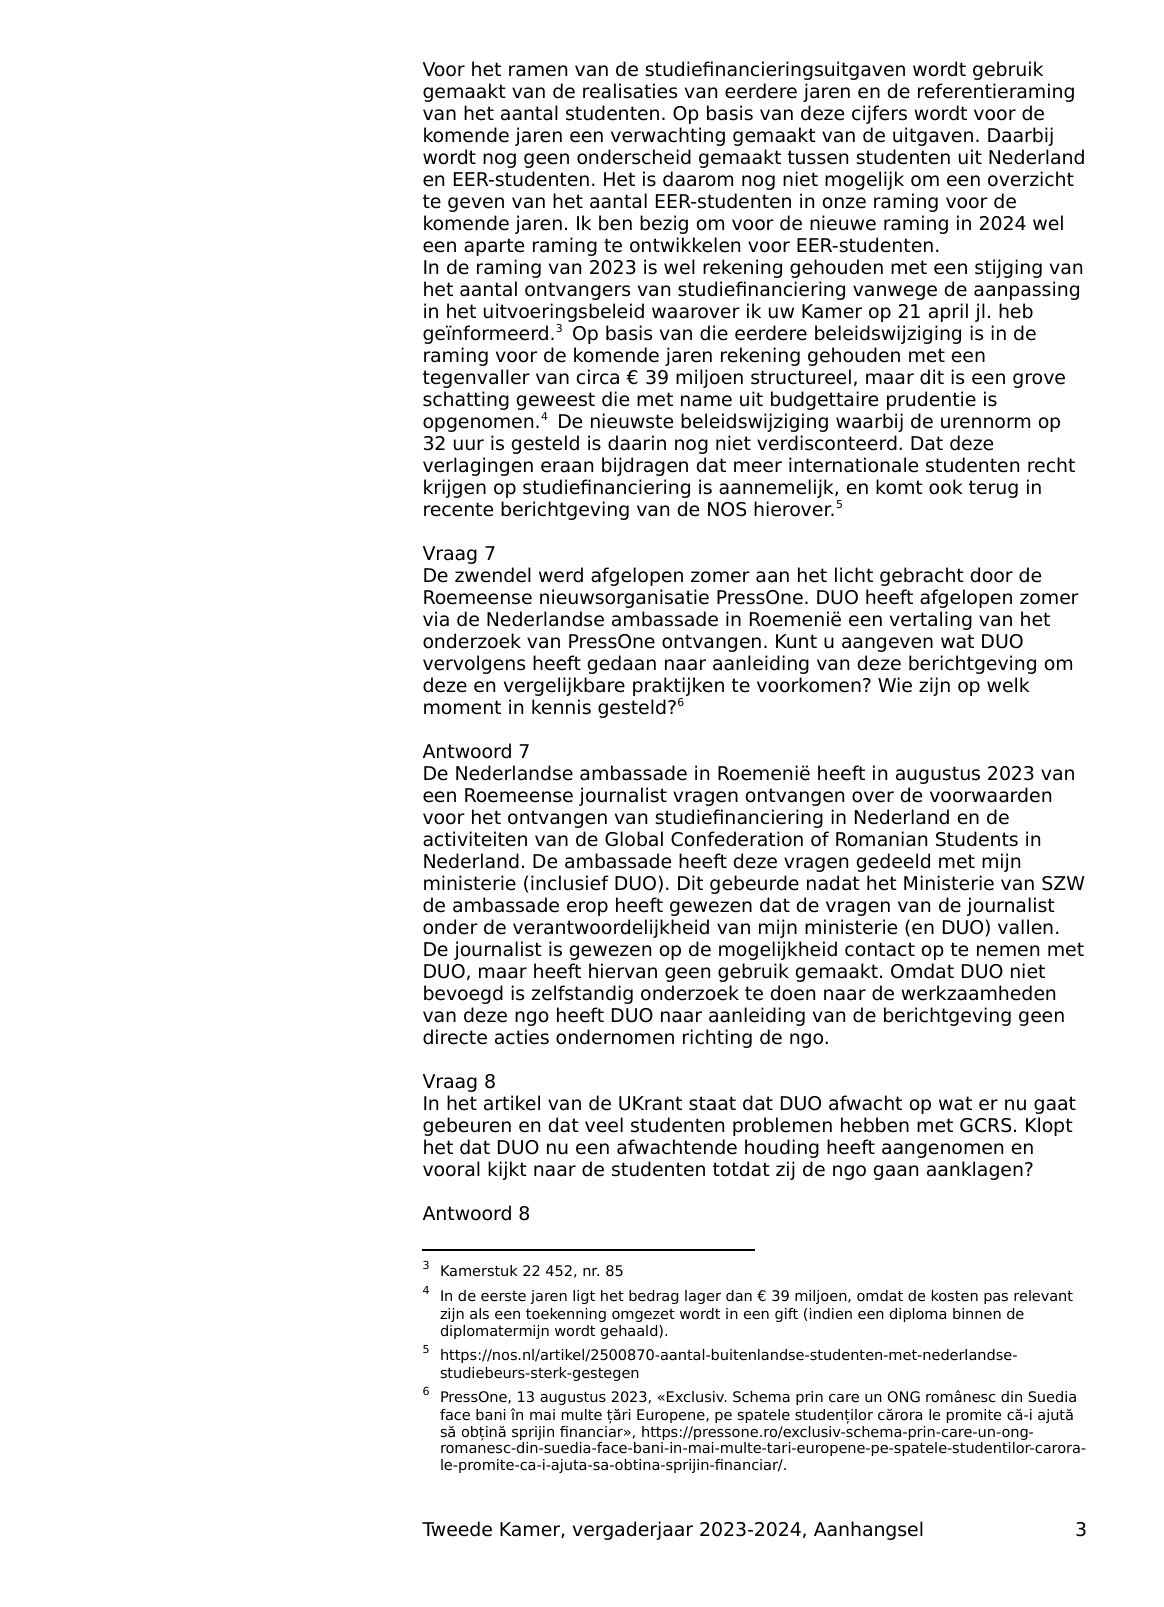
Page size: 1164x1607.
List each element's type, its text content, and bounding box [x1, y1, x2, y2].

text Voor het ramen van de studiefinancieringsuitgaven wordt gebruik gemaakt van de realisaties van eerdere jaren en de referentieraming van het aantal studenten. Op basis van deze cijfers wordt voor de komende jaren een verwachting gemaakt van de uitgaven. Daarbij wordt nog geen onderscheid gemaakt tussen studenten uit Nederland en EER-studenten. Het is daarom nog niet mogelijk om een overzicht te geven van het aantal EER-studenten in onze raming voor de komende jaren. Ik ben bezig om voor de nieuwe raming in 2024 wel een aparte raming te ontwikkelen voor EER-studenten. [422, 59, 1087, 257]
text In het artikel van de UKrant staat dat DUO afwacht op wat er nu gaat gebeuren en dat veel studenten problemen hebben met GCRS. Klopt het dat DUO nu een afwachtende houding heeft aangenomen en vooral kijkt naar de studenten totdat zij de ngo gaan aanklagen? [422, 1093, 1087, 1181]
text https://nos.nl/artikel/2500870-aantal-buitenlandse-studenten-met-nederlandse-studiebeurs-sterk-gestegen [422, 1343, 1087, 1382]
text Kamerstuk 22 452, nr. 85 [422, 1259, 1087, 1281]
text De Nederlandse ambassade in Roemenië heeft in augustus 2023 van een Roemeense journalist vragen ontvangen over de voorwaarden voor het ontvangen van studiefinanciering in Nederland en de activiteiten van de Global Confederation of Romanian Students in Nederland. De ambassade heeft deze vragen gedeeld met mijn ministerie (inclusief DUO). Dit gebeurde nadat het Ministerie van SZW de ambassade erop heeft gewezen dat de vragen van de journalist onder de verantwoordelijkheid van mijn ministerie (en DUO) vallen. De journalist is gewezen op de mogelijkheid contact op te nemen met DUO, maar heeft hiervan geen gebruik gemaakt. Omdat DUO niet bevoegd is zelfstandig onderzoek te doen naar de werkzaamheden van deze ngo heeft DUO naar aanleiding van de berichtgeving geen directe acties ondernomen richting de ngo. [422, 763, 1087, 1048]
text In de eerste jaren ligt het bedrag lager dan € 39 miljoen, omdat de kosten pas relevant zijn als een toekenning omgezet wordt in een gift (indien een diploma binnen de diplomatermijn wordt gehaald). [422, 1284, 1087, 1340]
text Antwoord 7 [422, 741, 1087, 763]
text Antwoord 8 [422, 1203, 1087, 1225]
text Vraag 8 [422, 1071, 1087, 1093]
text De zwendel werd afgelopen zomer aan het licht gebracht door de Roemeense nieuwsorganisatie PressOne. DUO heeft afgelopen zomer via de Nederlandse ambassade in Roemenië een vertaling van het onderzoek van PressOne ontvangen. Kunt u aangeven wat DUO vervolgens heeft gedaan naar aanleiding van deze berichtgeving om deze en vergelijkbare praktijken te voorkomen? Wie zijn op welk moment in kennis gesteld? [422, 565, 1087, 719]
text In de raming van 2023 is wel rekening gehouden met een stijging van het aantal ontvangers van studiefinanciering vanwege de aanpassing in het uitvoeringsbeleid waarover ik uw Kamer op 21 april jl. heb geïnformeerd. Op basis van die eerdere beleidswijziging is in de raming voor de komende jaren rekening gehouden met een tegenvaller van circa € 39 miljoen structureel, maar dit is een grove schatting geweest die met name uit budgettaire prudentie is opgenomen. De nieuwste beleidswijziging waarbij de urennorm op 32 uur is gesteld is daarin nog niet verdisconteerd. Dat deze verlagingen eraan bijdragen dat meer internationale studenten recht krijgen op studiefinanciering is aannemelijk, en komt ook terug in recente berichtgeving van de NOS hierover. [422, 257, 1087, 521]
text Vraag 7 [422, 543, 1087, 565]
text PressOne, 13 augustus 2023, «Exclusiv. Schema prin care un ONG românesc din Suedia face bani în mai multe țări Europene, pe spatele studenților cărora le promite că-i ajută să obțină sprijin financiar», https://pressone.ro/exclusiv-schema-prin-care-un-ong-romanesc-din-suedia-face-bani-in-mai-multe-tari-europene-pe-spatele-studentilor-carora-le-promite-ca-i-ajuta-sa-obtina-sprijin-financiar/. [422, 1385, 1087, 1474]
